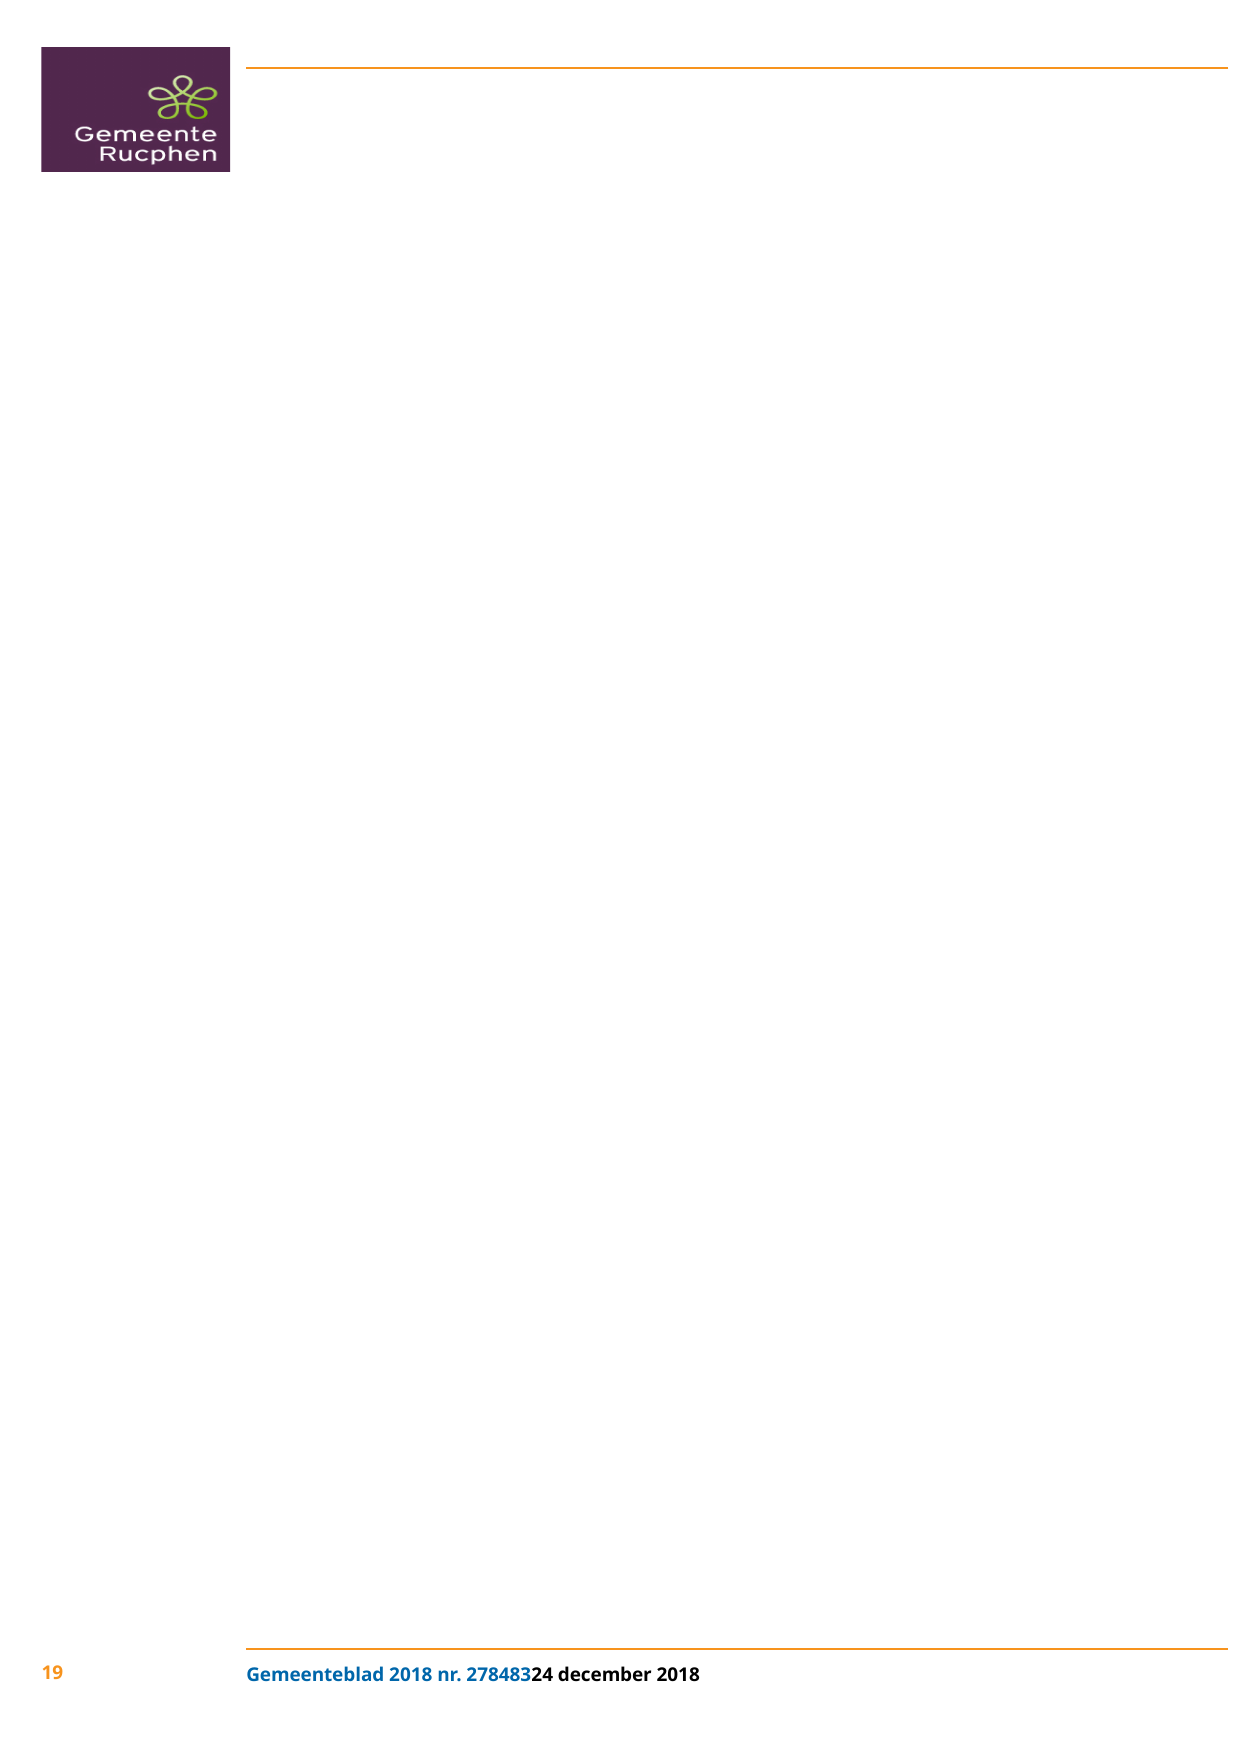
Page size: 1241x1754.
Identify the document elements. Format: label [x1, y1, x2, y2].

picture [41, 47, 231, 172]
